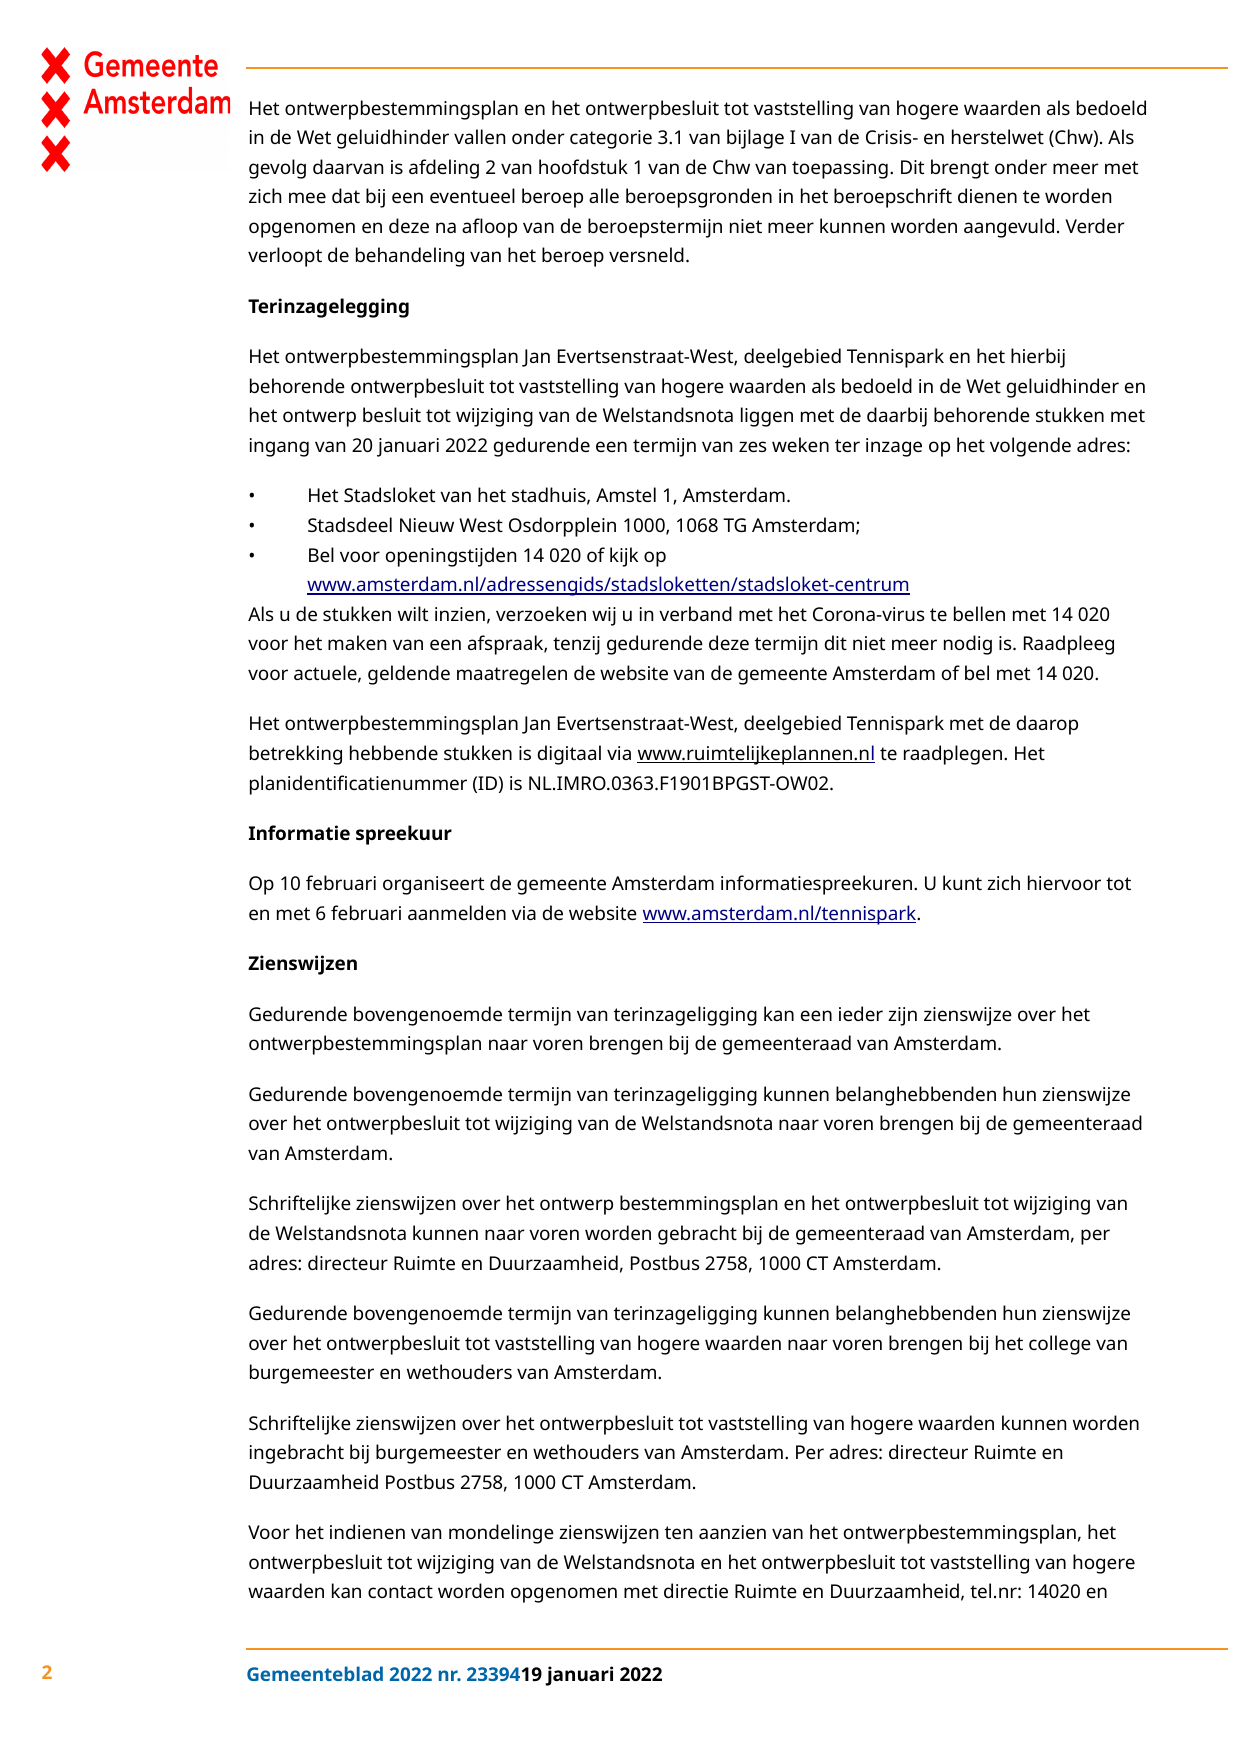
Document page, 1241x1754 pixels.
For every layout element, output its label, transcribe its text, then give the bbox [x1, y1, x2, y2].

text Schriftelijke zienswijzen over het ontwerp bestemmingsplan en het ontwerpbesluit tot wijziging van de Welstandsnota kunnen naar voren worden gebracht bij de gemeenteraad van Amsterdam, per adres: directeur Ruimte en Duurzaamheid, Postbus 2758, 1000 CT Amsterdam. [248, 1191, 1152, 1276]
text Het ontwerpbestemmingsplan en het ontwerpbesluit tot vaststelling van hogere waarden als bedoeld in de Wet geluidhinder vallen onder categorie 3.1 van bijlage I van de Crisis- en herstelwet (Chw). Als gevolg daarvan is afdeling 2 van hoofdstuk 1 van de Chw van toepassing. Dit brengt onder meer met zich mee dat bij een eventueel beroep alle beroepsgronden in het beroepschrift dienen te worden opgenomen en deze na afloop van de beroepstermijn niet meer kunnen worden aangevuld. Verder verloopt de behandeling van het beroep versneld. [248, 95, 1152, 268]
list Bel voor openingstijden 14 020 of kijk op www.amsterdam.nl/adressengids/stadsloketten/stadsloket-centrum [248, 542, 1152, 597]
text Informatie spreekuur [248, 820, 1152, 846]
text Als u de stukken wilt inzien, verzoeken wij u in verband met het Corona-virus te bellen met 14 020 voor het maken van een afspraak, tenzij gedurende deze termijn dit niet meer nodig is. Raadpleeg voor actuele, geldende maatregelen de website van de gemeente Amsterdam of bel met 14 020. [248, 601, 1152, 686]
text Op 10 februari organiseert de gemeente Amsterdam informatiespreekuren. U kunt zich hiervoor tot en met 6 februari aanmelden via de website www.amsterdam.nl/tennispark. [248, 871, 1152, 926]
text Voor het indienen van mondelinge zienswijzen ten aanzien van het ontwerpbestemmingsplan, het ontwerpbesluit tot wijziging van de Welstandsnota en het ontwerpbesluit tot vaststelling van hogere waarden kan contact worden opgenomen met directie Ruimte en Duurzaamheid, tel.nr: 14020 en [248, 1519, 1152, 1604]
text Het ontwerpbestemmingsplan Jan Evertsenstraat-West, deelgebied Tennispark met de daarop betrekking hebbende stukken is digitaal via www.ruimtelijkeplannen.nl te raadplegen. Het planidentificatienummer (ID) is NL.IMRO.0363.F1901BPGST-OW02. [248, 711, 1152, 796]
list Stadsdeel Nieuw West Osdorpplein 1000, 1068 TG Amsterdam; [248, 512, 1152, 538]
text Het ontwerpbestemmingsplan Jan Evertsenstraat-West, deelgebied Tennispark en het hierbij behorende ontwerpbesluit tot vaststelling van hogere waarden als bedoeld in de Wet geluidhinder en het ontwerp besluit tot wijziging van de Welstandsnota liggen met de daarbij behorende stukken met ingang van 20 januari 2022 gedurende een termijn van zes weken ter inzage op het volgende adres: [248, 343, 1152, 458]
text Gedurende bovengenoemde termijn van terinzageligging kunnen belanghebbenden hun zienswijze over het ontwerpbesluit tot vaststelling van hogere waarden naar voren brengen bij het college van burgemeester en wethouders van Amsterdam. [248, 1300, 1152, 1385]
text Terinzagelegging [248, 293, 1152, 319]
text Gedurende bovengenoemde termijn van terinzageligging kunnen belanghebbenden hun zienswijze over het ontwerpbesluit tot wijziging van de Welstandsnota naar voren brengen bij de gemeenteraad van Amsterdam. [248, 1081, 1152, 1166]
text Gedurende bovengenoemde termijn van terinzageligging kan een ieder zijn zienswijze over het ontwerpbestemmingsplan naar voren brengen bij de gemeenteraad van Amsterdam. [248, 1001, 1152, 1056]
text Zienswijzen [248, 951, 1152, 976]
text Schriftelijke zienswijzen over het ontwerpbesluit tot vaststelling van hogere waarden kunnen worden ingebracht bij burgemeester en wethouders van Amsterdam. Per adres: directeur Ruimte en Duurzaamheid Postbus 2758, 1000 CT Amsterdam. [248, 1410, 1152, 1495]
picture [41, 47, 231, 172]
list Het Stadsloket van het stadhuis, Amstel 1, Amsterdam. [248, 483, 1152, 508]
